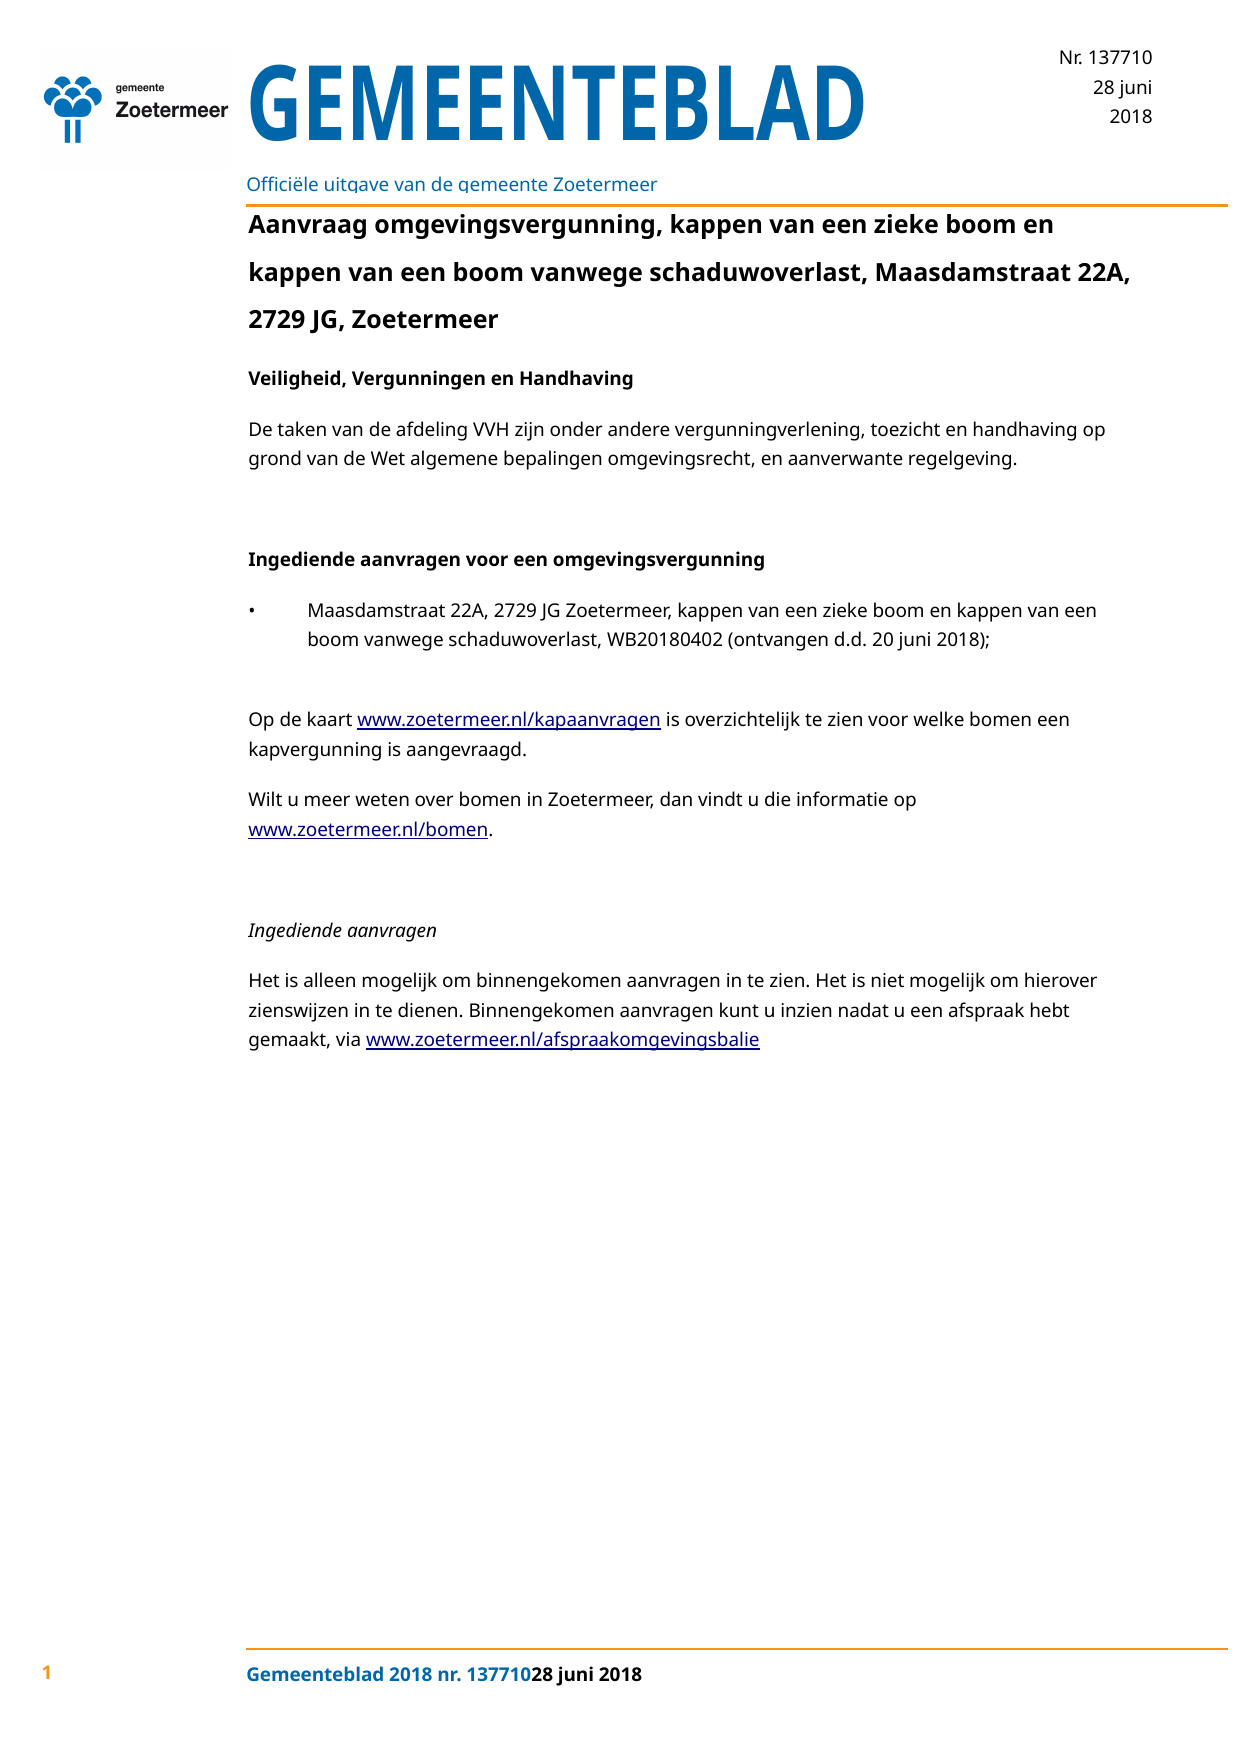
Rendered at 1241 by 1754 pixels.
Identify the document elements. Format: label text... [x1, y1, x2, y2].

text Ingediende aanvragen [248, 917, 1152, 942]
text De taken van de afdeling VVH zijn onder andere vergunningverlening, toezicht en handhaving op grond van de Wet algemene bepalingen omgevingsrecht, en aanverwante regelgeving. [248, 416, 1152, 471]
picture [41, 47, 231, 172]
text Het is alleen mogelijk om binnengekomen aanvragen in te zien. Het is niet mogelijk om hierover zienswijzen in te dienen. Binnengekomen aanvragen kunt u inzien nadat u een afspraak hebt gemaakt, via www.zoetermeer.nl/afspraakomgevingsbalie [248, 967, 1152, 1052]
text Wilt u meer weten over bomen in Zoetermeer, dan vindt u die informatie op www.zoetermeer.nl/bomen. [248, 786, 1152, 842]
text Ingediende aanvragen voor een omgevingsvergunning [248, 546, 1152, 572]
text Veiligheid, Vergunningen en Handhaving [248, 366, 1152, 391]
text Op de kaart www.zoetermeer.nl/kapaanvragen is overzichtelijk te zien voor welke bomen een kapvergunning is aangevraagd. [248, 706, 1152, 762]
text Aanvraag omgevingsvergunning, kappen van een zieke boom en kappen van een boom vanwege schaduwoverlast, Maasdamstraat 22A, 2729 JG, Zoetermeer [248, 207, 1152, 336]
list Maasdamstraat 22A, 2729 JG Zoetermeer, kappen van een zieke boom en kappen van een boom vanwege schaduwoverlast, WB20180402 (ontvangen d.d. 20 juni 2018); [248, 597, 1152, 652]
